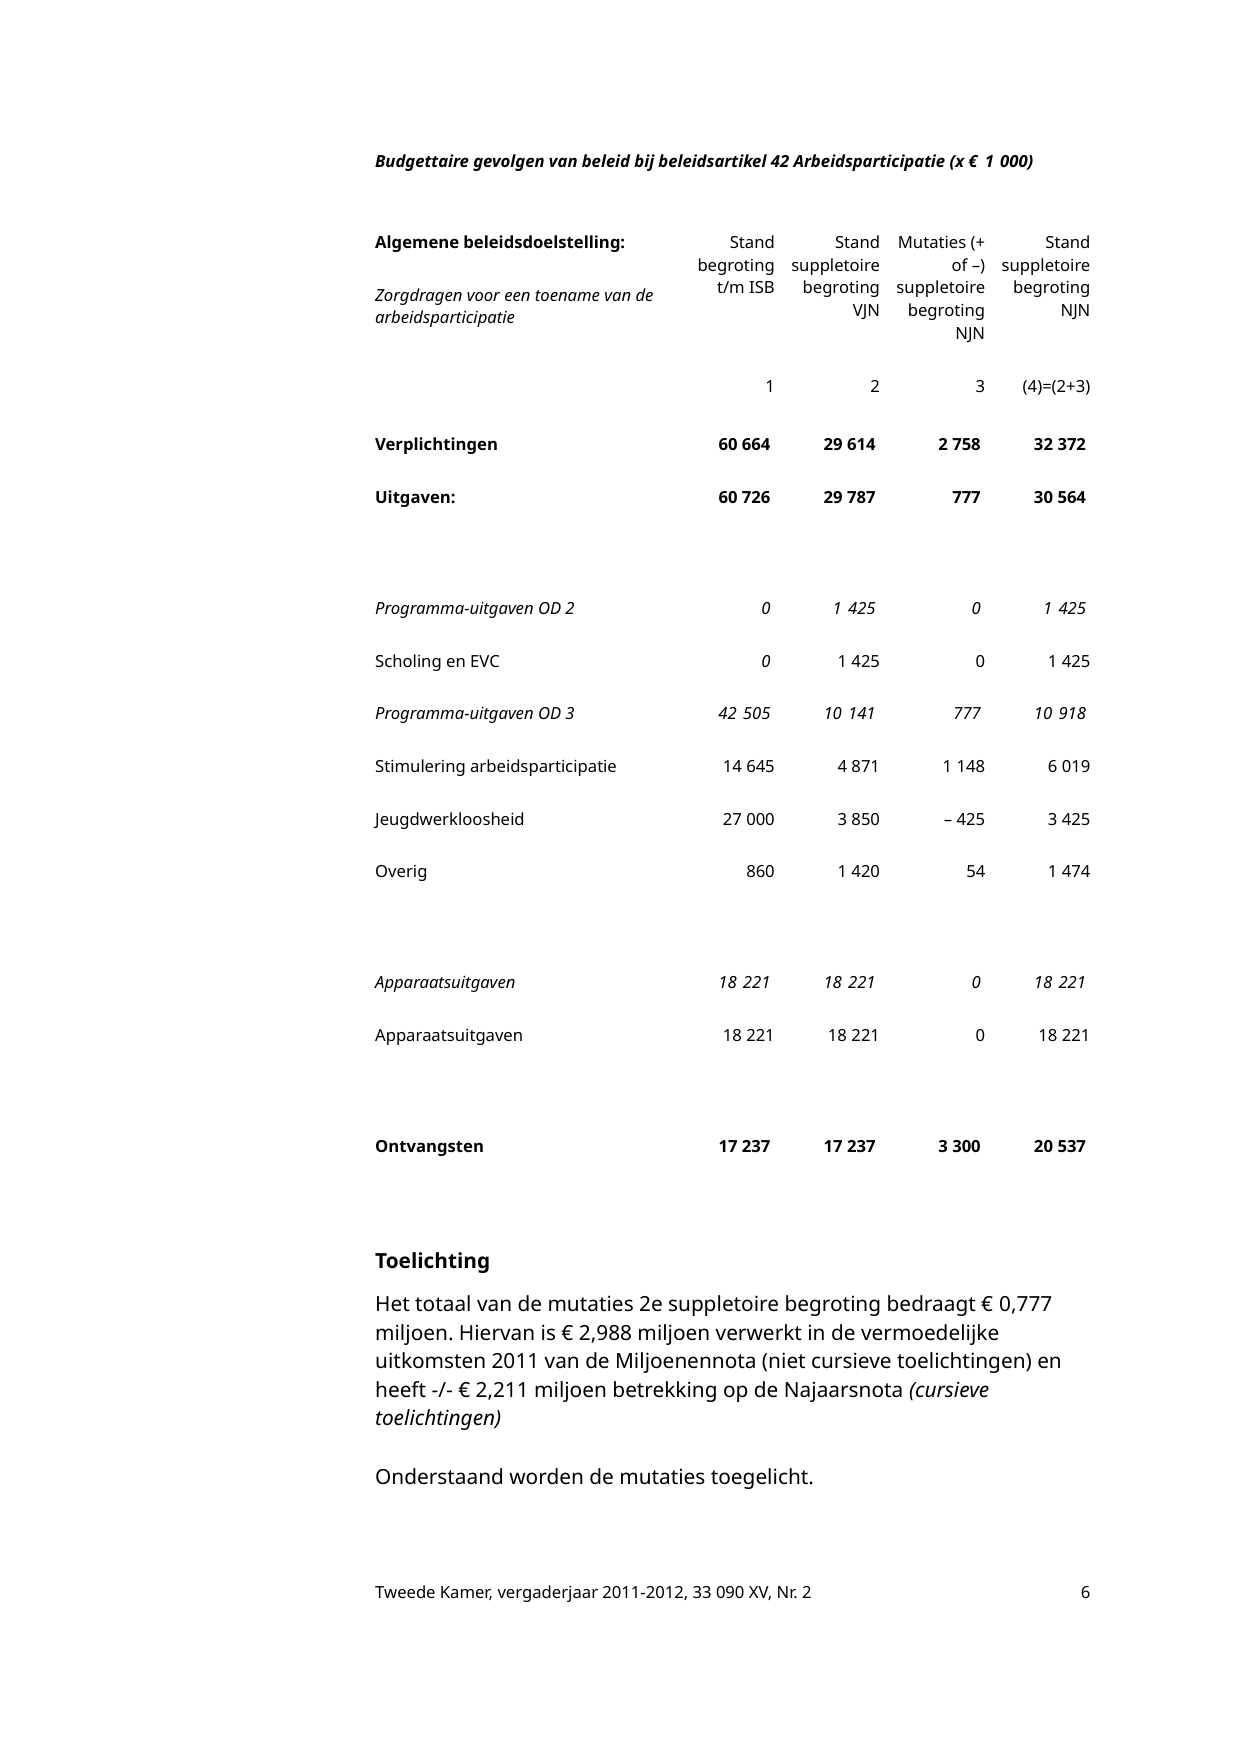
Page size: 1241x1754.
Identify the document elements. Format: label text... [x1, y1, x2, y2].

table_cell 29 787 [775, 485, 880, 538]
table_cell [985, 538, 1090, 596]
table_cell 29 614 [775, 433, 880, 485]
table_cell Uitgaven: [375, 485, 669, 538]
table_cell [775, 1077, 880, 1135]
table_cell Scholing en EVC [375, 649, 669, 702]
text Onderstaand worden de mutaties toegelicht. [375, 1462, 1090, 1490]
table_cell 10 918 [985, 702, 1090, 754]
table_cell 18 221 [985, 971, 1090, 1024]
table_cell 18 221 [775, 971, 880, 1024]
table_header Stand suppletoire begroting NJN [985, 231, 1090, 374]
table_cell [880, 538, 985, 596]
table_cell 17 237 [775, 1135, 880, 1188]
table_cell [669, 913, 774, 971]
text Budgettaire gevolgen van beleid bij beleidsartikel 42 Arbeidsparticipatie (x € 1 000) [375, 150, 1090, 173]
table_cell 3 300 [880, 1135, 985, 1188]
table_cell 1 148 [880, 755, 985, 807]
table_cell 1 425 [985, 596, 1090, 649]
table_cell 10 141 [775, 702, 880, 754]
table_cell [375, 538, 669, 596]
table_cell [880, 913, 985, 971]
text Het totaal van de mutaties 2e suppletoire begroting bedraagt € 0,777 miljoen. Hiervan is € 2,988 miljoen verwerkt in de vermoedelijke uitkomsten 2011 van de Miljoenennota (niet cursieve toelichtingen) en heeft -/- € 2,211 miljoen betrekking op de Najaarsnota (cursieve toelichtingen) [375, 1289, 1090, 1432]
table_cell 0 [880, 971, 985, 1024]
table_cell Ontvangsten [375, 1135, 669, 1188]
table_cell 0 [880, 596, 985, 649]
table_cell 2 [775, 374, 880, 433]
table_cell [669, 1077, 774, 1135]
table_header Algemene beleidsdoelstelling: Zorgdragen voor een toename van de arbeidsparticipatie [375, 231, 669, 374]
table_cell 1 420 [775, 860, 880, 913]
table_cell 1 425 [985, 649, 1090, 702]
table_cell 0 [880, 649, 985, 702]
table_cell [775, 538, 880, 596]
table_cell Apparaatsuitgaven [375, 1024, 669, 1077]
table_header Stand begroting t/m ISB [669, 231, 774, 374]
table_cell 18 221 [669, 1024, 774, 1077]
table_cell 17 237 [669, 1135, 774, 1188]
table_cell 1 [669, 374, 774, 433]
table_cell 2 758 [880, 433, 985, 485]
table_cell 3 850 [775, 807, 880, 860]
table_cell 60 726 [669, 485, 774, 538]
text Toelichting [375, 1246, 1090, 1274]
table_cell [775, 913, 880, 971]
table_cell 54 [880, 860, 985, 913]
table_cell 14 645 [669, 755, 774, 807]
table_cell 1 425 [775, 649, 880, 702]
table_cell [375, 913, 669, 971]
table_cell Verplichtingen [375, 433, 669, 485]
table_cell [880, 1077, 985, 1135]
table_cell 0 [669, 596, 774, 649]
table_cell 777 [880, 485, 985, 538]
table_cell 1 474 [985, 860, 1090, 913]
table_cell (4)=(2+3) [985, 374, 1090, 433]
table_cell Programma-uitgaven OD 3 [375, 702, 669, 754]
table_cell [375, 374, 669, 433]
table_cell [985, 1077, 1090, 1135]
table_header Mutaties (+ of –) suppletoire begroting NJN [880, 231, 985, 374]
table_cell – 425 [880, 807, 985, 860]
table_cell Apparaatsuitgaven [375, 971, 669, 1024]
table_cell 27 000 [669, 807, 774, 860]
table_cell [669, 538, 774, 596]
table_cell Jeugdwerkloosheid [375, 807, 669, 860]
table_cell 777 [880, 702, 985, 754]
table_cell 60 664 [669, 433, 774, 485]
table_cell Programma-uitgaven OD 2 [375, 596, 669, 649]
table_cell Stimulering arbeidsparticipatie [375, 755, 669, 807]
table_cell 20 537 [985, 1135, 1090, 1188]
table_cell 0 [880, 1024, 985, 1077]
table_cell 860 [669, 860, 774, 913]
table_header Stand suppletoire begroting VJN [775, 231, 880, 374]
table_cell 42 505 [669, 702, 774, 754]
table_cell 1 425 [775, 596, 880, 649]
table_cell 18 221 [985, 1024, 1090, 1077]
table_cell 18 221 [775, 1024, 880, 1077]
table_cell 3 [880, 374, 985, 433]
table_cell 4 871 [775, 755, 880, 807]
table_cell [985, 913, 1090, 971]
table_cell [375, 1077, 669, 1135]
table_cell 6 019 [985, 755, 1090, 807]
table_cell 0 [669, 649, 774, 702]
table_cell 30 564 [985, 485, 1090, 538]
table_cell 3 425 [985, 807, 1090, 860]
table_cell Overig [375, 860, 669, 913]
table_cell 32 372 [985, 433, 1090, 485]
table_cell 18 221 [669, 971, 774, 1024]
